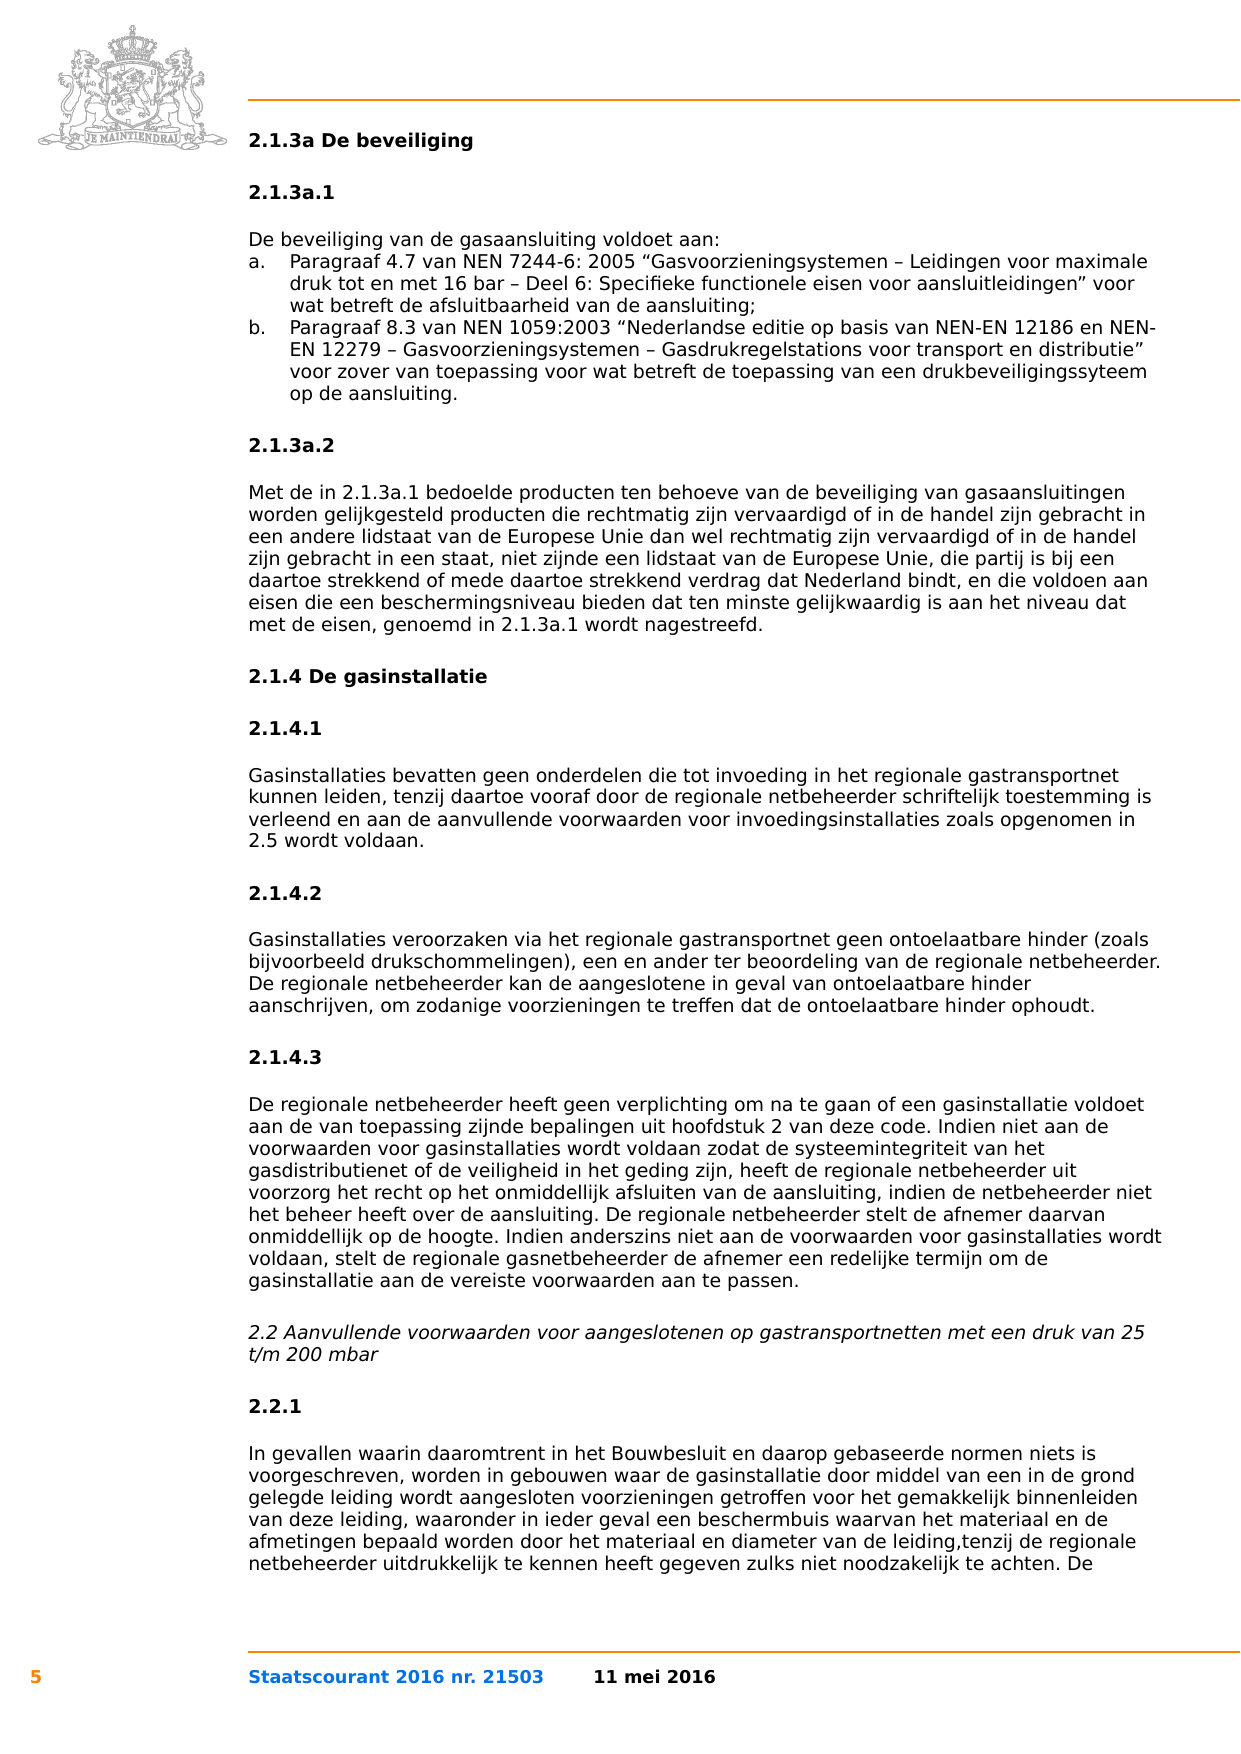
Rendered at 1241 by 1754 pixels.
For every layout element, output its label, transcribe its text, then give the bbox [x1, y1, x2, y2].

subtitle 2.1.4.3 [248, 1047, 1163, 1069]
subtitle 2.1.3a.1 [248, 182, 1163, 204]
subtitle 2.1.4.2 [248, 882, 1163, 904]
text Met de in 2.1.3a.1 bedoelde producten ten behoeve van de beveiliging van gasaansluitingen worden gelijkgesteld producten die rechtmatig zijn vervaardigd of in de handel zijn gebracht in een andere lidstaat van de Europese Unie dan wel rechtmatig zijn vervaardigd of in de handel zijn gebracht in een staat, niet zijnde een lidstaat van de Europese Unie, die partij is bij een daartoe strekkend of mede daartoe strekkend verdrag dat Nederland bindt, en die voldoen aan eisen die een beschermingsniveau bieden dat ten minste gelijkwaardig is aan het niveau dat met de eisen, genoemd in 2.1.3a.1 wordt nagestreefd. [248, 482, 1163, 636]
subtitle 2.2.1 [248, 1396, 1163, 1418]
subtitle 2.1.4.1 [248, 717, 1163, 739]
subtitle 2.1.3a.2 [248, 435, 1163, 457]
text Gasinstallaties bevatten geen onderdelen die tot invoeding in het regionale gastransportnet kunnen leiden, tenzij daartoe vooraf door de regionale netbeheerder schriftelijk toestemming is verleend en aan de aanvullende voorwaarden voor invoedingsinstallaties zoals opgenomen in 2.5 wordt voldaan. [248, 764, 1163, 852]
text Gasinstallaties veroorzaken via het regionale gastransportnet geen ontoelaatbare hinder (zoals bijvoorbeeld drukschommelingen), een en ander ter beoordeling van de regionale netbeheerder. De regionale netbeheerder kan de aangeslotene in geval van ontoelaatbare hinder aanschrijven, om zodanige voorzieningen te treffen dat de ontoelaatbare hinder ophoudt. [248, 929, 1163, 1017]
subtitle 2.1.3a De beveiliging [248, 130, 1163, 152]
picture [38, 25, 227, 150]
text b. Paragraaf 8.3 van NEN 1059:2003 “Nederlandse editie op basis van NEN-EN 12186 en NEN-EN 12279 – Gasvoorzieningsystemen – Gasdrukregelstations voor transport en distributie” voor zover van toepassing voor wat betreft de toepassing van een drukbeveiligingssyteem op de aansluiting. [248, 317, 1163, 405]
text In gevallen waarin daaromtrent in het Bouwbesluit en daarop gebaseerde normen niets is voorgeschreven, worden in gebouwen waar de gasinstallatie door middel van een in de grond gelegde leiding wordt aangesloten voorzieningen getroffen voor het gemakkelijk binnenleiden van deze leiding, waaronder in ieder geval een beschermbuis waarvan het materiaal en de afmetingen bepaald worden door het materiaal en diameter van de leiding,tenzij de regionale netbeheerder uitdrukkelijk te kennen heeft gegeven zulks niet noodzakelijk te achten. De [248, 1443, 1163, 1575]
subtitle 2.2 Aanvullende voorwaarden voor aangeslotenen op gastransportnetten met een druk van 25 t/m 200 mbar [248, 1322, 1163, 1366]
text a. Paragraaf 4.7 van NEN 7244-6: 2005 “Gasvoorzieningsystemen – Leidingen voor maximale druk tot en met 16 bar – Deel 6: Specifieke functionele eisen voor aansluitleidingen” voor wat betreft de afsluitbaarheid van de aansluiting; [248, 251, 1163, 317]
subtitle 2.1.4 De gasinstallatie [248, 666, 1163, 687]
text De regionale netbeheerder heeft geen verplichting om na te gaan of een gasinstallatie voldoet aan de van toepassing zijnde bepalingen uit hoofdstuk 2 van deze code. Indien niet aan de voorwaarden voor gasinstallaties wordt voldaan zodat de systeemintegriteit van het gasdistributienet of de veiligheid in het geding zijn, heeft de regionale netbeheerder uit voorzorg het recht op het onmiddellijk afsluiten van de aansluiting, indien de netbeheerder niet het beheer heeft over de aansluiting. De regionale netbeheerder stelt de afnemer daarvan onmiddellijk op de hoogte. Indien anderszins niet aan de voorwaarden voor gasinstallaties wordt voldaan, stelt de regionale gasnetbeheerder de afnemer een redelijke termijn om de gasinstallatie aan de vereiste voorwaarden aan te passen. [248, 1094, 1163, 1292]
text De beveiliging van de gasaansluiting voldoet aan: [248, 229, 1163, 251]
